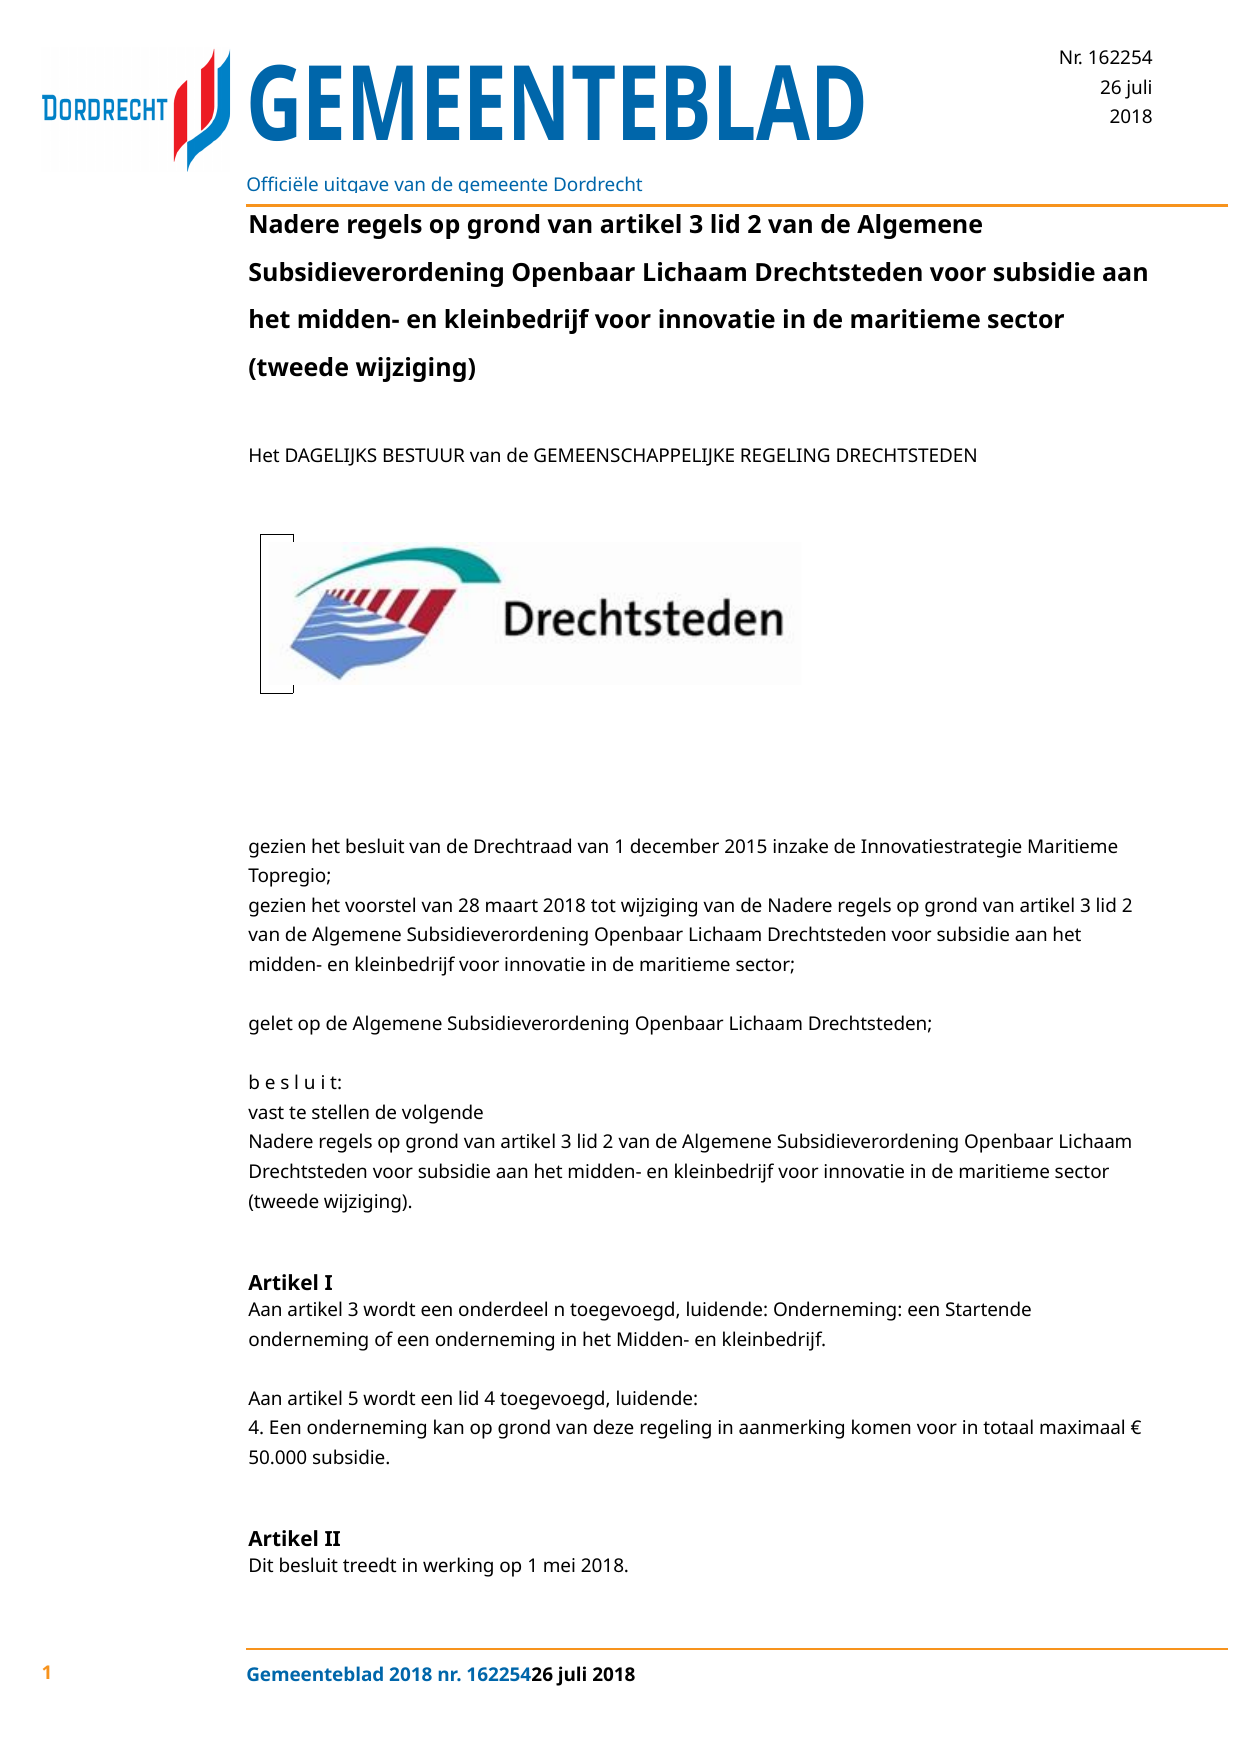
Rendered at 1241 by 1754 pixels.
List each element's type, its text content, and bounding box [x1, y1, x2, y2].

text Artikel II [248, 1524, 1152, 1553]
text gezien het voorstel van 28 maart 2018 tot wijziging van de Nadere regels op grond van artikel 3 lid 2 van de Algemene Subsidieverordening Openbaar Lichaam Drechtsteden voor subsidie aan het midden- en kleinbedrijf voor innovatie in de maritieme sector; [248, 892, 1152, 977]
picture [41, 47, 231, 172]
text 4. Een onderneming kan op grond van deze regeling in aanmerking komen voor in totaal maximaal € 50.000 subsidie. [248, 1414, 1152, 1470]
text Nadere regels op grond van artikel 3 lid 2 van de Algemene Subsidieverordening Openbaar Lichaam Drechtsteden voor subsidie aan het midden- en kleinbedrijf voor innovatie in de maritieme sector (tweede wijziging). [248, 1129, 1152, 1213]
text Artikel I [248, 1268, 1152, 1296]
text b e s l u i t: [248, 1069, 1152, 1095]
text Nadere regels op grond van artikel 3 lid 2 van de Algemene Subsidieverordening Openbaar Lichaam Drechtsteden voor subsidie aan het midden- en kleinbedrijf voor innovatie in de maritieme sector (tweede wijziging) [248, 207, 1152, 384]
text gelet op de Algemene Subsidieverordening Openbaar Lichaam Drechtsteden; [248, 1010, 1152, 1036]
text gezien het besluit van de Drechtraad van 1 december 2015 inzake de Innovatiestrategie Maritieme Topregio; [248, 833, 1152, 888]
text Dit besluit treedt in werking op 1 mei 2018. [248, 1553, 1152, 1578]
text Aan artikel 3 wordt een onderdeel n toegevoegd, luidende: Onderneming: een Startende onderneming of een onderneming in het Midden- en kleinbedrijf. [248, 1296, 1152, 1352]
picture [268, 542, 802, 685]
text Het DAGELIJKS BESTUUR van de GEMEENSCHAPPELIJKE REGELING DRECHTSTEDEN [248, 443, 1152, 468]
text Aan artikel 5 wordt een lid 4 toegevoegd, luidende: [248, 1385, 1152, 1411]
text vast te stellen de volgende [248, 1099, 1152, 1125]
